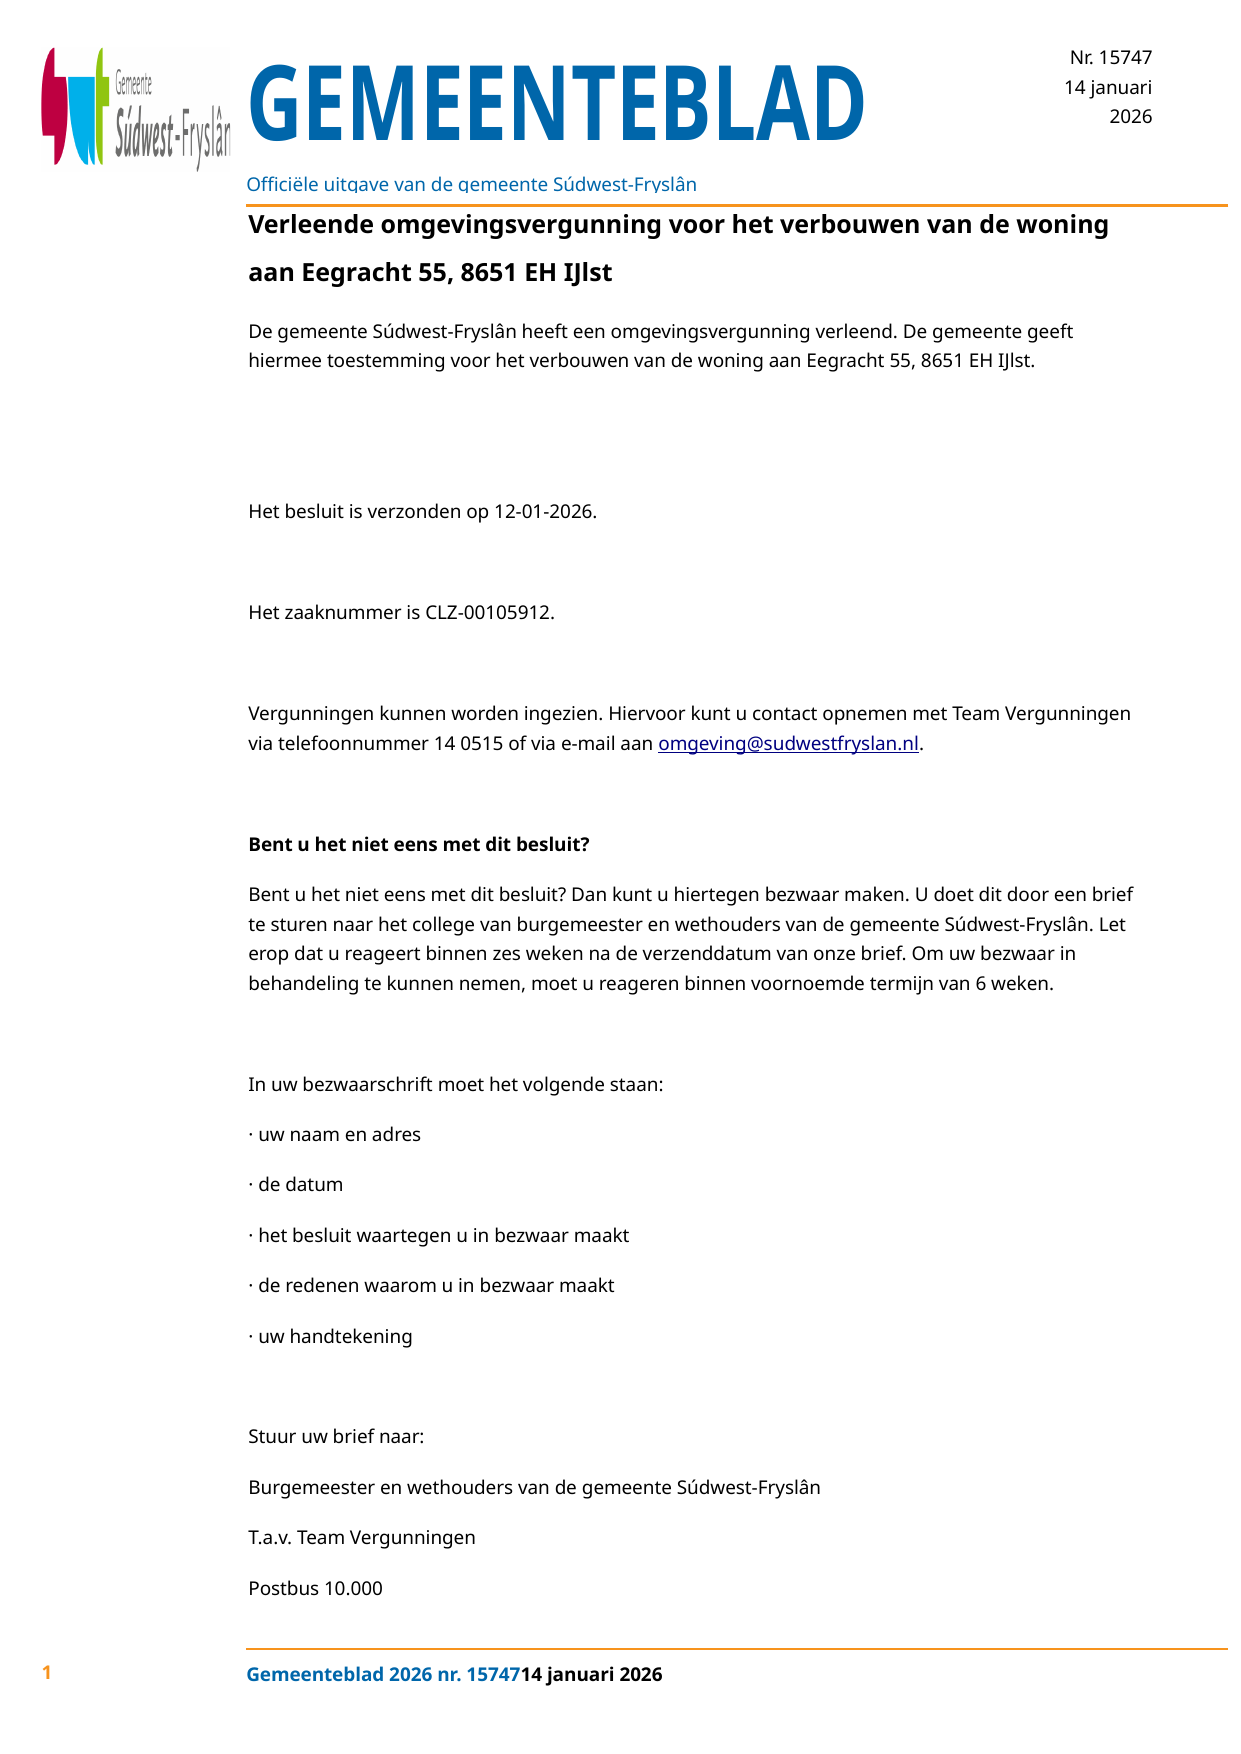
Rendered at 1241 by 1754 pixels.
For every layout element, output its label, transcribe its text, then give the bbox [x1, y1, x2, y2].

text T.a.v. Team Vergunningen [248, 1524, 1152, 1550]
text De gemeente Súdwest-Fryslân heeft een omgevingsvergunning verleend. De gemeente geeft hiermee toestemming voor het verbouwen van de woning aan Eegracht 55, 8651 EH IJlst. [248, 318, 1152, 373]
text · de redenen waarom u in bezwaar maakt [248, 1272, 1152, 1298]
text · het besluit waartegen u in bezwaar maakt [248, 1222, 1152, 1248]
text In uw bezwaarschrift moet het volgende staan: [248, 1071, 1152, 1097]
text · uw naam en adres [248, 1121, 1152, 1147]
text Het zaaknummer is CLZ-00105912. [248, 599, 1152, 625]
text · de datum [248, 1172, 1152, 1197]
text Postbus 10.000 [248, 1575, 1152, 1601]
text Het besluit is verzonden op 12-01-2026. [248, 499, 1152, 524]
text Verleende omgevingsvergunning voor het verbouwen van de woning aan Eegracht 55, 8651 EH IJlst [248, 207, 1152, 288]
text Bent u het niet eens met dit besluit? [248, 831, 1152, 857]
text · uw handtekening [248, 1323, 1152, 1349]
text Vergunningen kunnen worden ingezien. Hiervoor kunt u contact opnemen met Team Vergunningen via telefoonnummer 14 0515 of via e-mail aan omgeving@sudwestfryslan.nl. [248, 700, 1152, 756]
text Burgemeester en wethouders van de gemeente Súdwest-Fryslân [248, 1474, 1152, 1500]
text Stuur uw brief naar: [248, 1424, 1152, 1449]
text Bent u het niet eens met dit besluit? Dan kunt u hiertegen bezwaar maken. U doet dit door een brief te sturen naar het college van burgemeester en wethouders van de gemeente Súdwest-Fryslân. Let erop dat u reageert binnen zes weken na de verzenddatum van onze brief. Om uw bezwaar in behandeling te kunnen nemen, moet u reageren binnen voornoemde termijn van 6 weken. [248, 881, 1152, 996]
picture [41, 47, 231, 172]
